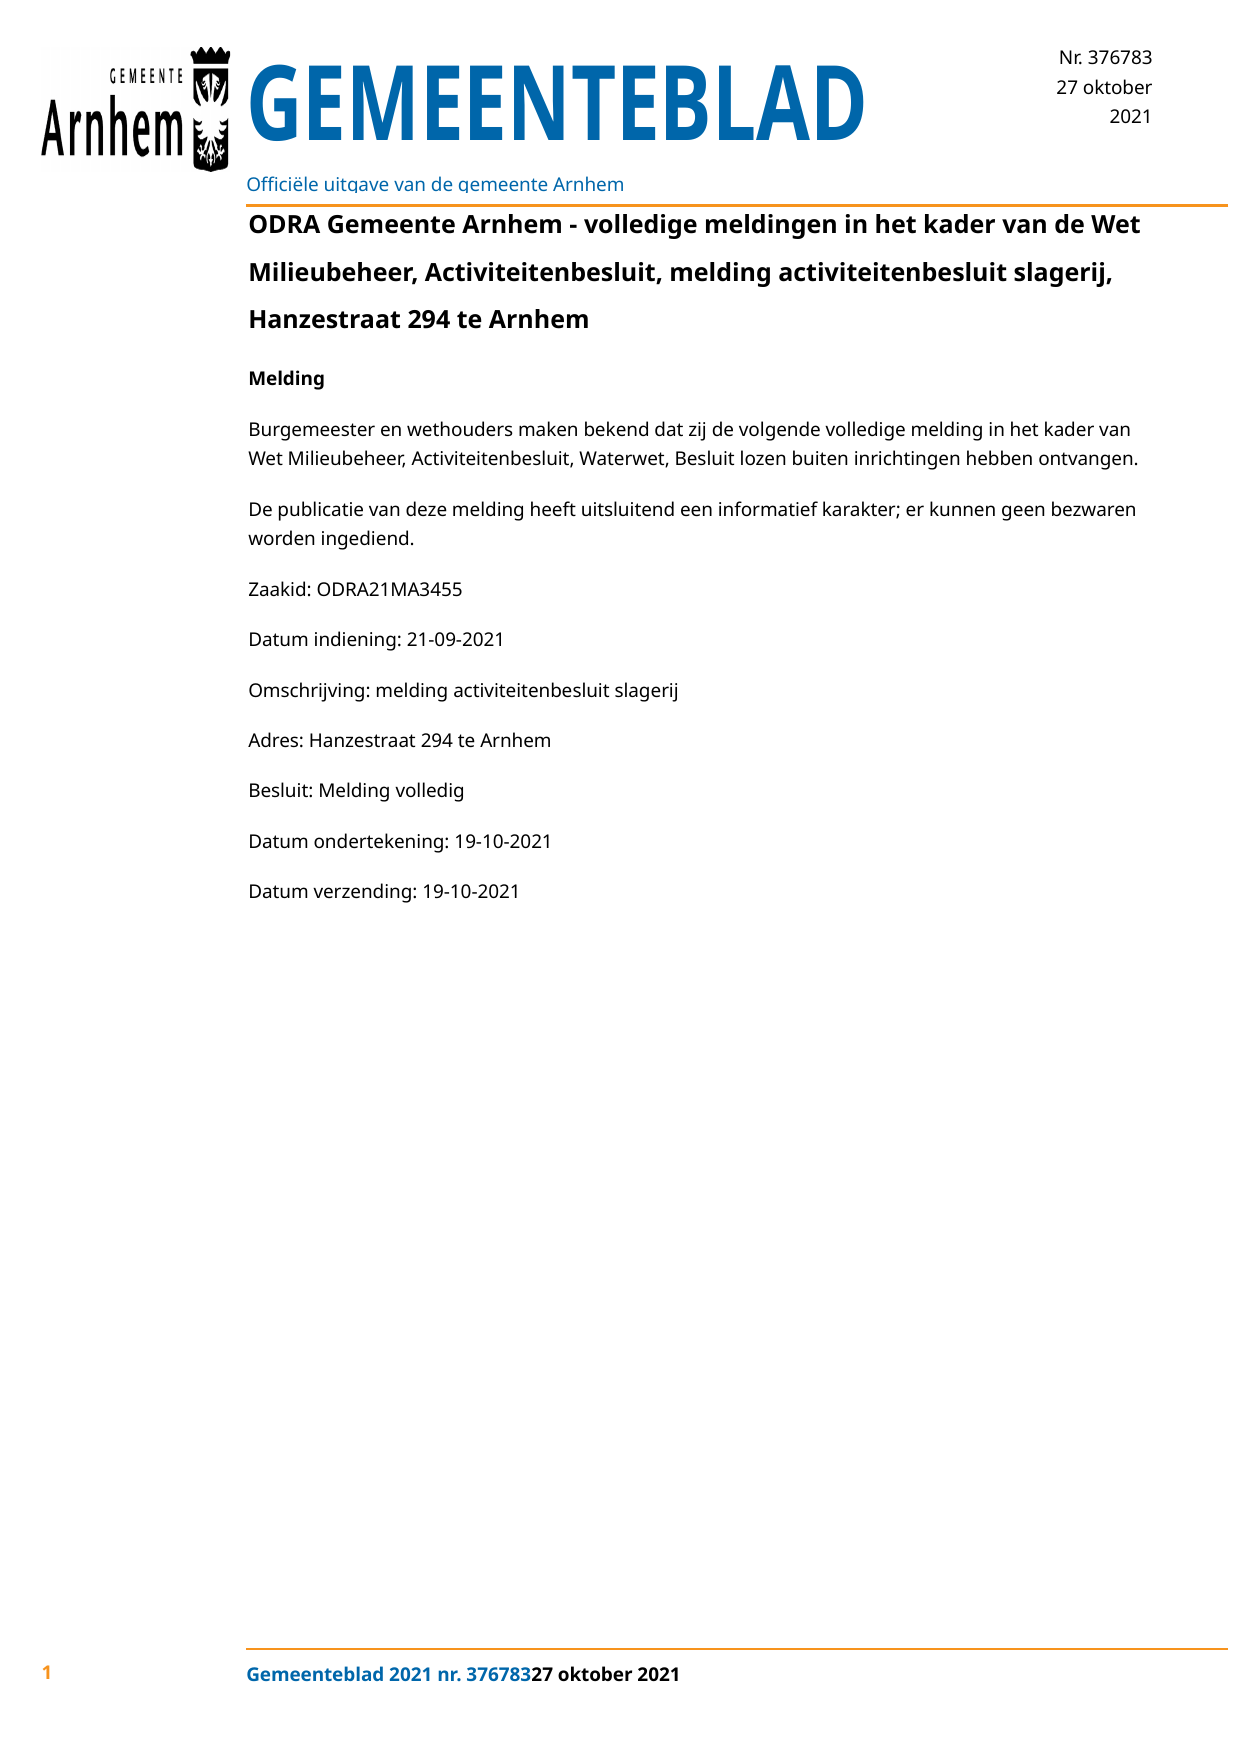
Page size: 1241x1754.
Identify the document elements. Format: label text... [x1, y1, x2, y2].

text Zaakid: ODRA21MA3455 [248, 576, 1152, 602]
text Besluit: Melding volledig [248, 778, 1152, 803]
picture [41, 47, 231, 172]
text Burgemeester en wethouders maken bekend dat zij de volgende volledige melding in het kader van Wet Milieubeheer, Activiteitenbesluit, Waterwet, Besluit lozen buiten inrichtingen hebben ontvangen. [248, 416, 1152, 471]
text Omschrijving: melding activiteitenbesluit slagerij [248, 677, 1152, 702]
text ODRA Gemeente Arnhem - volledige meldingen in het kader van de Wet Milieubeheer, Activiteitenbesluit, melding activiteitenbesluit slagerij, Hanzestraat 294 te Arnhem [248, 207, 1152, 336]
text Datum verzending: 19-10-2021 [248, 878, 1152, 904]
text Adres: Hanzestraat 294 te Arnhem [248, 727, 1152, 753]
text Melding [248, 366, 1152, 391]
text Datum indiening: 21-09-2021 [248, 626, 1152, 652]
text De publicatie van deze melding heeft uitsluitend een informatief karakter; er kunnen geen bezwaren worden ingediend. [248, 496, 1152, 551]
text Datum ondertekening: 19-10-2021 [248, 828, 1152, 854]
